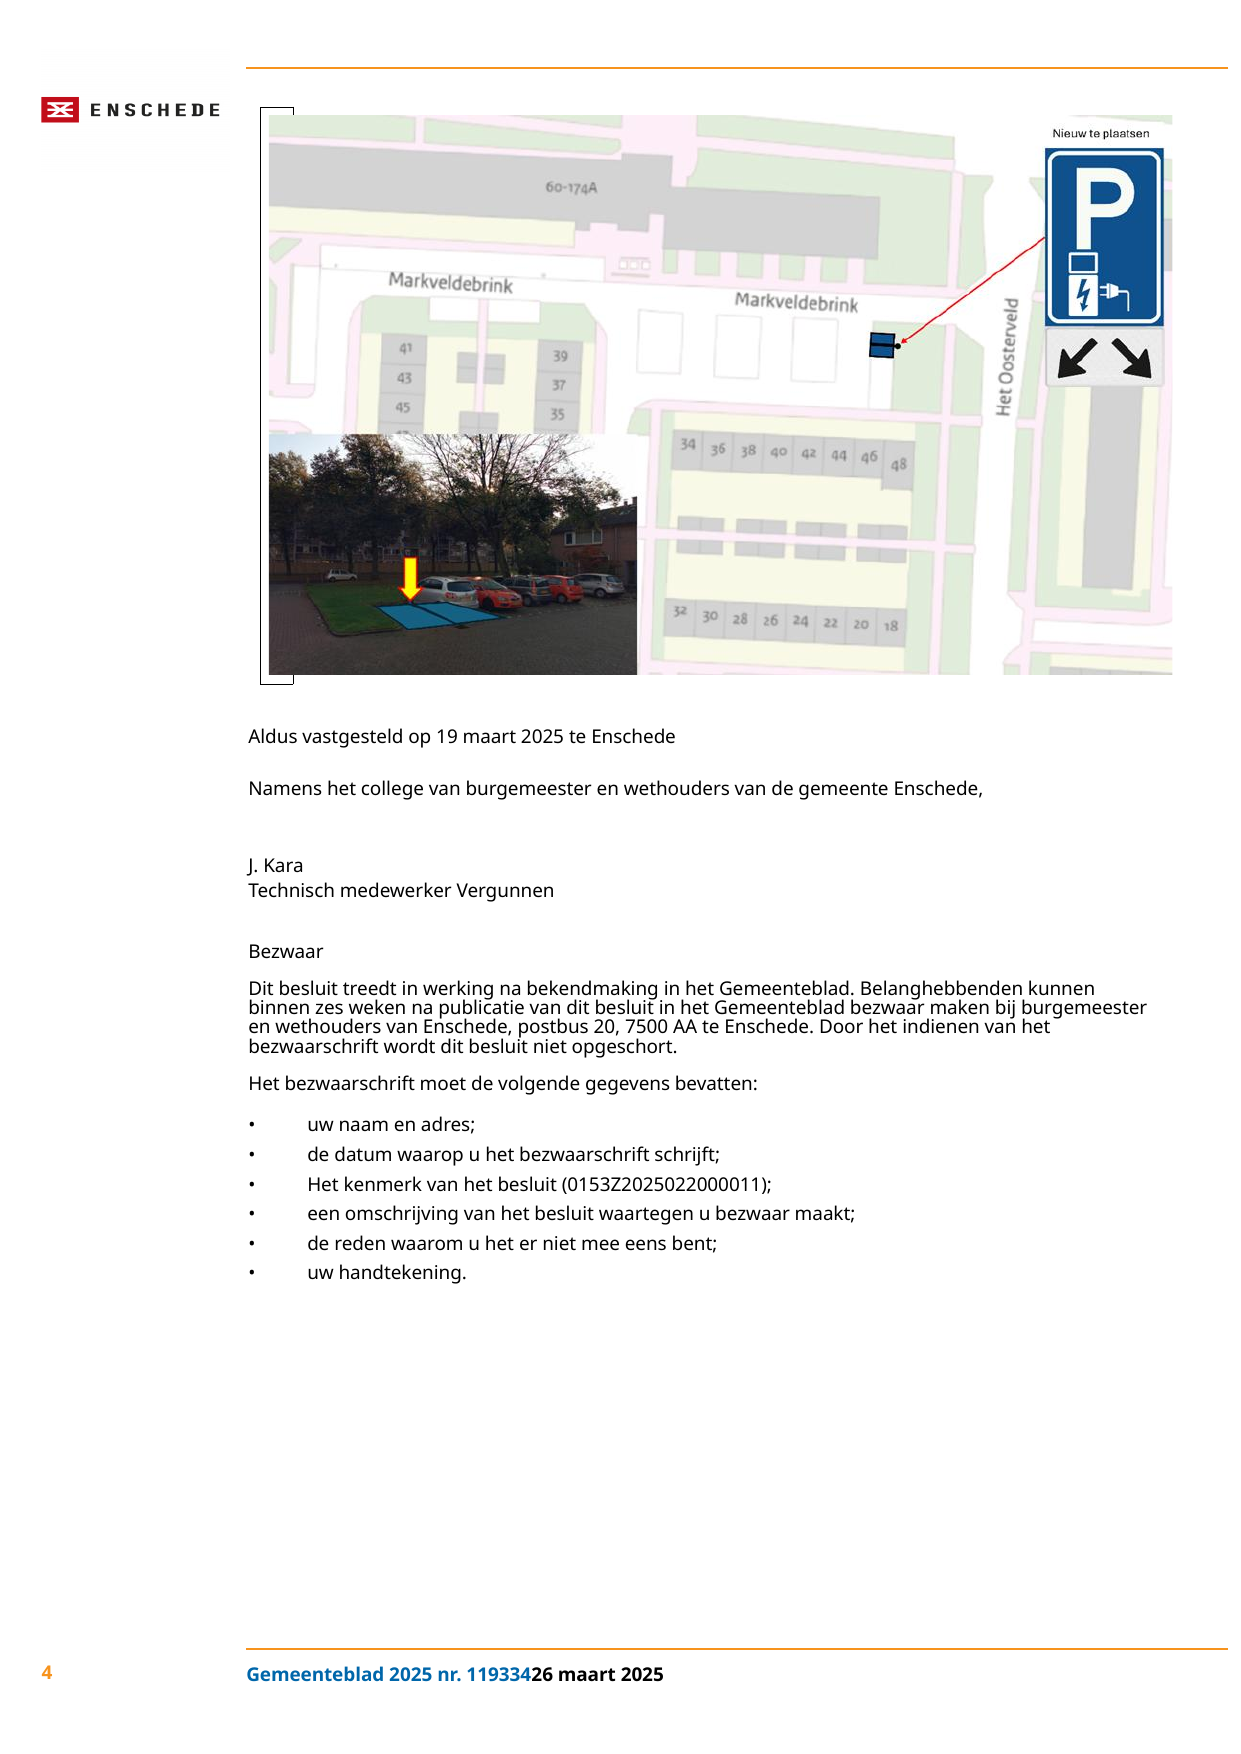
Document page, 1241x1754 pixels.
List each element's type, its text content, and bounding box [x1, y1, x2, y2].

picture [41, 47, 231, 172]
text Aldus vastgesteld op 19 maart 2025 te Enschede [248, 723, 1152, 749]
list de reden waarom u het er niet mee eens bent; [248, 1230, 1152, 1256]
text Technisch medewerker Vergunnen [248, 878, 1152, 903]
list uw handtekening. [248, 1259, 1152, 1285]
text Het bezwaarschrift moet de volgende gegevens bevatten: [248, 1074, 1152, 1094]
text Dit besluit treedt in werking na bekendmaking in het Gemeenteblad. Belanghebbenden kunnen binnen zes weken na publicatie van dit besluit in het Gemeenteblad bezwaar maken bij burgemeester en wethouders van Enschede, postbus 20, 7500 AA te Enschede. Door het indienen van het bezwaarschrift wordt dit besluit niet opgeschort. [248, 980, 1152, 1057]
picture [268, 115, 1173, 675]
text Namens het college van burgemeester en wethouders van de gemeente Enschede, [248, 775, 1152, 801]
text J. Kara [248, 852, 1152, 878]
list de datum waarop u het bezwaarschrift schrijft; [248, 1141, 1152, 1167]
text Bezwaar [248, 943, 1152, 962]
list Het kenmerk van het besluit (0153Z2025022000011); [248, 1171, 1152, 1196]
list uw naam en adres; [248, 1112, 1152, 1137]
list een omschrijving van het besluit waartegen u bezwaar maakt; [248, 1200, 1152, 1226]
